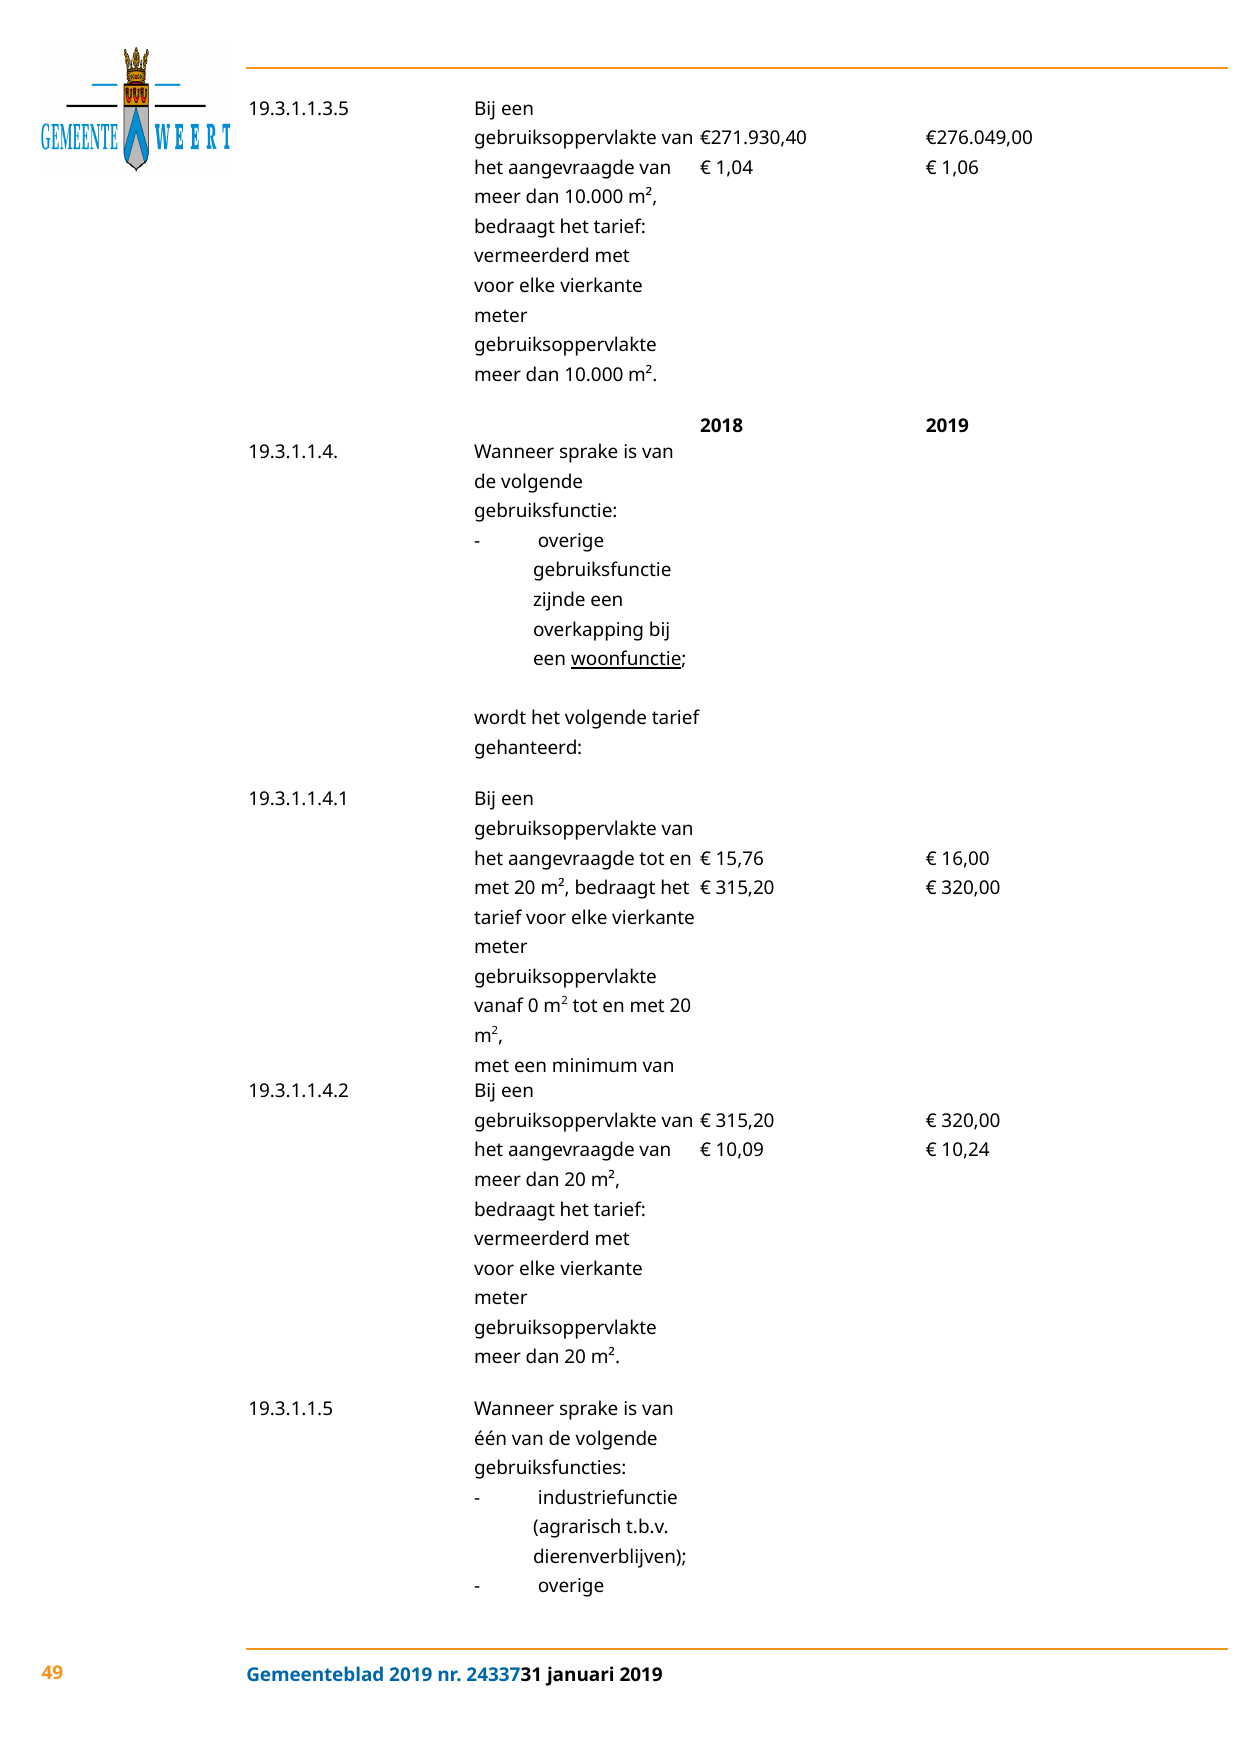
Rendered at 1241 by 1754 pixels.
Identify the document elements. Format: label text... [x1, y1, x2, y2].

table_cell 19.3.1.1.4.1 [248, 786, 474, 1077]
table_cell € 15,76 € 315,20 [700, 786, 926, 1077]
table_cell [926, 438, 1152, 760]
table_cell Bij een gebruiksoppervlakte van het aangevraagde van meer dan 10.000 m², bedraagt het tarief: vermeerderd met voor elke vierkante meter gebruiksoppervlakte meer dan 10.000 m². [474, 95, 700, 387]
table_cell [700, 760, 926, 786]
table_cell [700, 387, 926, 412]
table_cell Bij een gebruiksoppervlakte van het aangevraagde tot en met 20 m², bedraagt het tarief voor elke vierkante meter gebruiksoppervlakte vanaf 0 m2 tot en met 20 m2, met een minimum van [474, 786, 700, 1077]
table_cell [700, 1370, 926, 1395]
table_cell [248, 1370, 474, 1395]
table_cell [926, 1395, 1152, 1598]
table_cell [474, 387, 700, 412]
table_cell [474, 760, 700, 786]
table_cell [926, 760, 1152, 786]
table_cell [474, 1370, 700, 1395]
table_cell 19.3.1.1.4.2 [248, 1078, 474, 1369]
table_cell Wanneer sprake is van de volgende gebruiksfunctie: ­ overige gebruiksfunctie zijnde een overkapping bij een woonfunctie; wordt het volgende tarief gehanteerd: [474, 438, 700, 760]
table_cell [248, 413, 474, 438]
table_cell €276.049,00 € 1,06 [926, 95, 1152, 387]
table_cell [700, 1395, 926, 1598]
table_cell [248, 387, 474, 412]
picture [41, 47, 231, 172]
table_cell [474, 413, 700, 438]
table_cell 19.3.1.1.5 [248, 1395, 474, 1598]
table_cell 2018 [700, 413, 926, 438]
table_cell [248, 760, 474, 786]
table_cell 19.3.1.1.4. [248, 438, 474, 760]
table_cell €271.930,40 € 1,04 [700, 95, 926, 387]
table_cell € 315,20 € 10,09 [700, 1078, 926, 1369]
table_cell € 16,00 € 320,00 [926, 786, 1152, 1077]
table_cell [700, 438, 926, 760]
table_cell 2019 [926, 413, 1152, 438]
table_cell [926, 387, 1152, 412]
table_cell [926, 1370, 1152, 1395]
table_cell Bij een gebruiksoppervlakte van het aangevraagde van meer dan 20 m², bedraagt het tarief: vermeerderd met voor elke vierkante meter gebruiksoppervlakte meer dan 20 m². [474, 1078, 700, 1369]
table_cell € 320,00 € 10,24 [926, 1078, 1152, 1369]
table_cell 19.3.1.1.3.5 [248, 95, 474, 387]
table_cell Wanneer sprake is van één van de volgende gebruiksfuncties: ­ industriefunctie (agrarisch t.b.v. dierenverblijven); ­ overige [474, 1395, 700, 1598]
